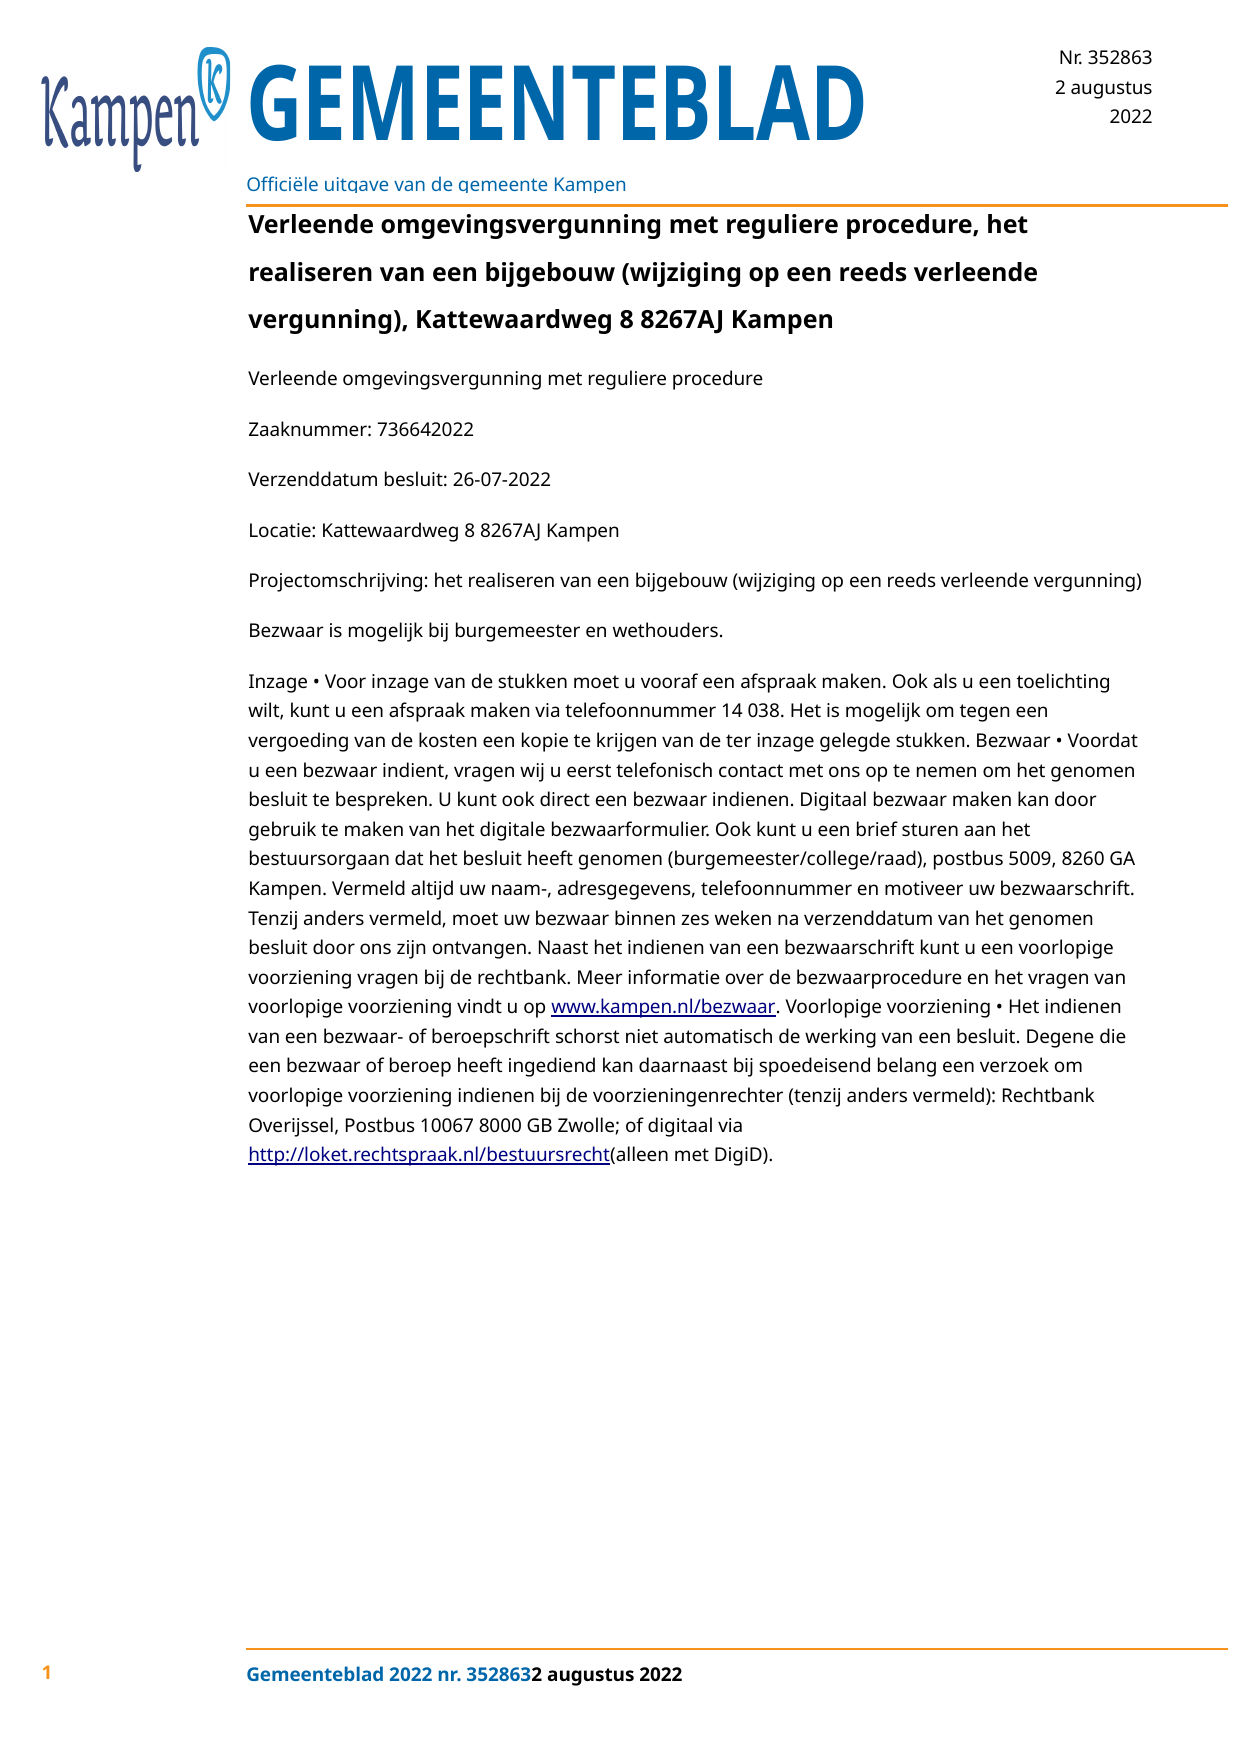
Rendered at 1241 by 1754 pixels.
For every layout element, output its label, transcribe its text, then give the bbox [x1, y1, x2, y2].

text Inzage • Voor inzage van de stukken moet u vooraf een afspraak maken. Ook als u een toelichting wilt, kunt u een afspraak maken via telefoonnummer 14 038. Het is mogelijk om tegen een vergoeding van de kosten een kopie te krijgen van de ter inzage gelegde stukken. Bezwaar • Voordat u een bezwaar indient, vragen wij u eerst telefonisch contact met ons op te nemen om het genomen besluit te bespreken. U kunt ook direct een bezwaar indienen. Digitaal bezwaar maken kan door gebruik te maken van het digitale bezwaarformulier. Ook kunt u een brief sturen aan het bestuursorgaan dat het besluit heeft genomen (burgemeester/college/raad), postbus 5009, 8260 GA Kampen. Vermeld altijd uw naam-, adresgegevens, telefoonnummer en motiveer uw bezwaarschrift. Tenzij anders vermeld, moet uw bezwaar binnen zes weken na verzenddatum van het genomen besluit door ons zijn ontvangen. Naast het indienen van een bezwaarschrift kunt u een voorlopige voorziening vragen bij de rechtbank. Meer informatie over de bezwaarprocedure en het vragen van voorlopige voorziening vindt u op www.kampen.nl/bezwaar. Voorlopige voorziening • Het indienen van een bezwaar- of beroepschrift schorst niet automatisch de werking van een besluit. Degene die een bezwaar of beroep heeft ingediend kan daarnaast bij spoedeisend belang een verzoek om voorlopige voorziening indienen bij de voorzieningenrechter (tenzij anders vermeld): Rechtbank Overijssel, Postbus 10067 8000 GB Zwolle; of digitaal via http://loket.rechtspraak.nl/bestuursrecht(alleen met DigiD). [248, 668, 1152, 1167]
picture [41, 47, 231, 172]
text Bezwaar is mogelijk bij burgemeester en wethouders. [248, 618, 1152, 643]
text Projectomschrijving: het realiseren van een bijgebouw (wijziging op een reeds verleende vergunning) [248, 567, 1152, 593]
text Verleende omgevingsvergunning met reguliere procedure [248, 366, 1152, 391]
text Zaaknummer: 736642022 [248, 416, 1152, 442]
text Verzenddatum besluit: 26-07-2022 [248, 466, 1152, 492]
text Locatie: Kattewaardweg 8 8267AJ Kampen [248, 517, 1152, 542]
text Verleende omgevingsvergunning met reguliere procedure, het realiseren van een bijgebouw (wijziging op een reeds verleende vergunning), Kattewaardweg 8 8267AJ Kampen [248, 207, 1152, 336]
